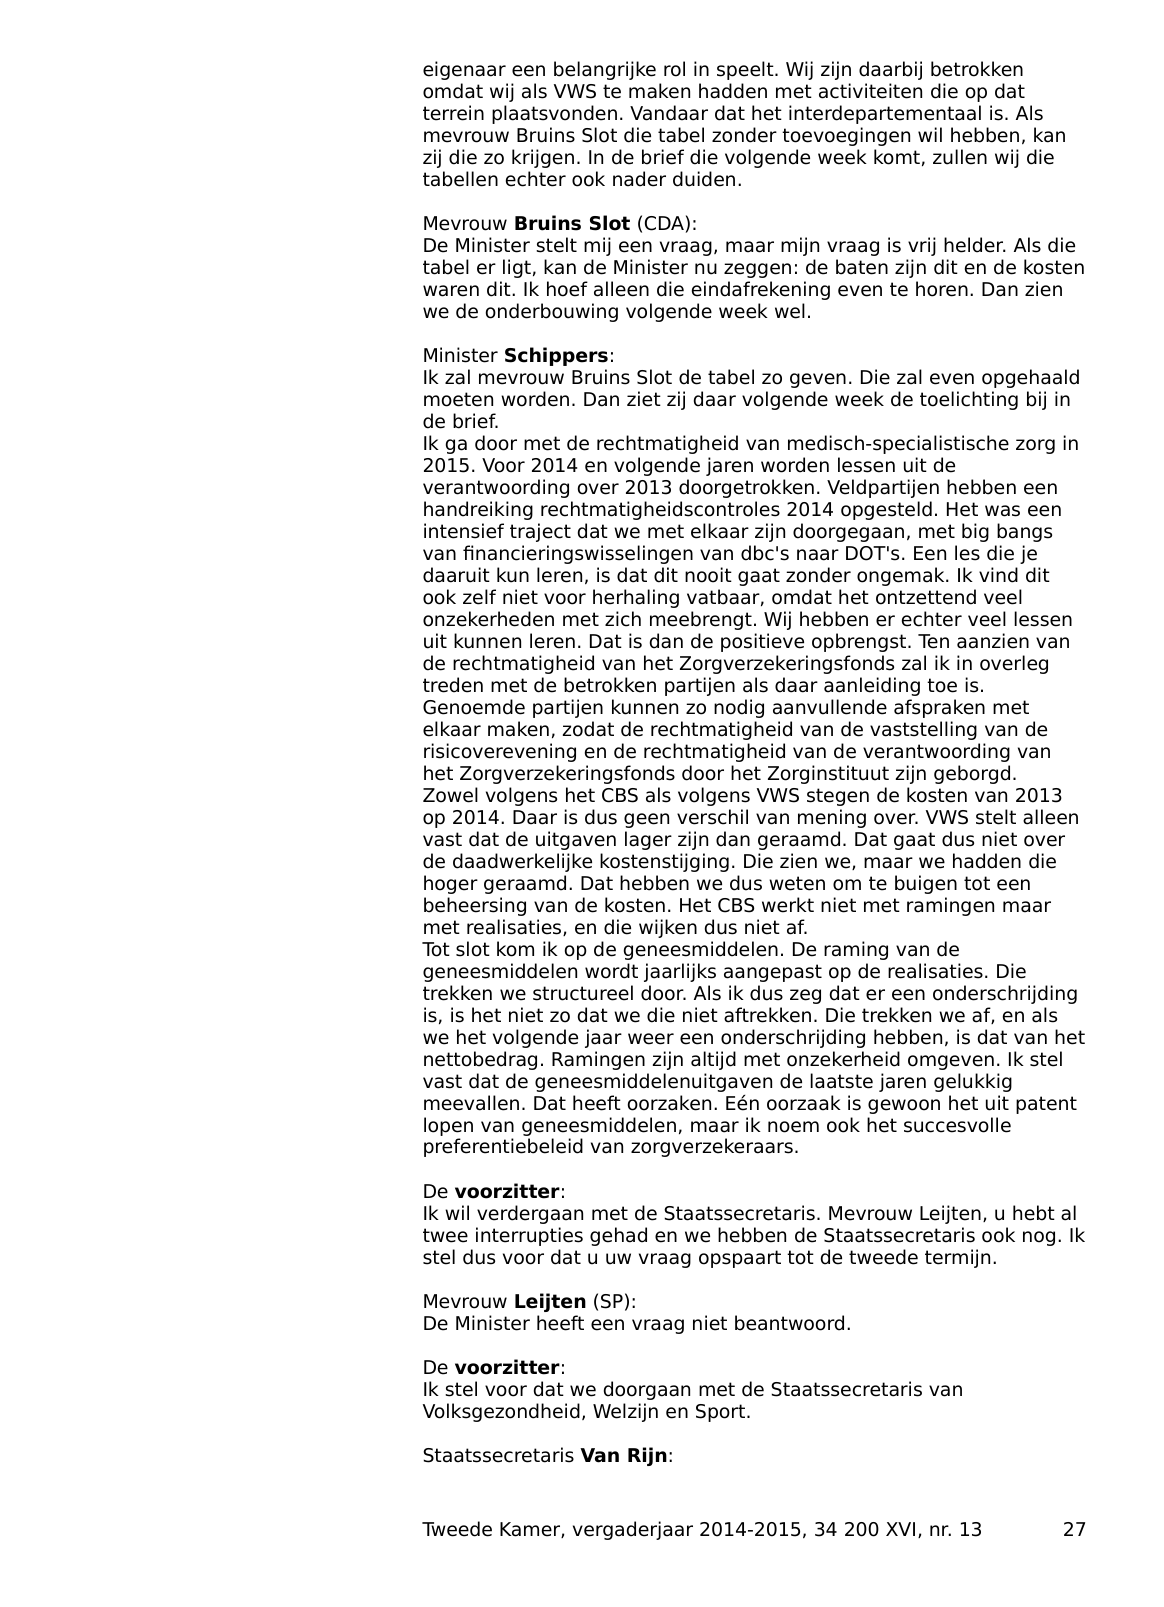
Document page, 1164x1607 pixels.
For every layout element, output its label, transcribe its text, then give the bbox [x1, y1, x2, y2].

text Ik stel voor dat we doorgaan met de Staatssecretaris van Volksgezondheid, Welzijn en Sport. [422, 1379, 1087, 1423]
text Ik zal mevrouw Bruins Slot de tabel zo geven. Die zal even opgehaald moeten worden. Dan ziet zij daar volgende week de toelichting bij in de brief. [422, 367, 1087, 433]
text Minister Schippers: [422, 345, 1087, 367]
text Mevrouw Bruins Slot (CDA): [422, 213, 1087, 235]
text Ik ga door met de rechtmatigheid van medisch-specialistische zorg in 2015. Voor 2014 en volgende jaren worden lessen uit de verantwoording over 2013 doorgetrokken. Veldpartijen hebben een handreiking rechtmatigheidscontroles 2014 opgesteld. Het was een intensief traject dat we met elkaar zijn doorgegaan, met big bangs van financieringswisselingen van dbc's naar DOT's. Een les die je daaruit kun leren, is dat dit nooit gaat zonder ongemak. Ik vind dit ook zelf niet voor herhaling vatbaar, omdat het ontzettend veel onzekerheden met zich meebrengt. Wij hebben er echter veel lessen uit kunnen leren. Dat is dan de positieve opbrengst. Ten aanzien van de rechtmatigheid van het Zorgverzekeringsfonds zal ik in overleg treden met de betrokken partijen als daar aanleiding toe is. Genoemde partijen kunnen zo nodig aanvullende afspraken met elkaar maken, zodat de rechtmatigheid van de vaststelling van de risicoverevening en de rechtmatigheid van de verantwoording van het Zorgverzekeringsfonds door het Zorginstituut zijn geborgd. [422, 433, 1087, 785]
text De Minister heeft een vraag niet beantwoord. [422, 1313, 1087, 1335]
text Zowel volgens het CBS als volgens VWS stegen de kosten van 2013 op 2014. Daar is dus geen verschil van mening over. VWS stelt alleen vast dat de uitgaven lager zijn dan geraamd. Dat gaat dus niet over de daadwerkelijke kostenstijging. Die zien we, maar we hadden die hoger geraamd. Dat hebben we dus weten om te buigen tot een beheersing van de kosten. Het CBS werkt niet met ramingen maar met realisaties, en die wijken dus niet af. [422, 785, 1087, 939]
text Ik wil verdergaan met de Staatssecretaris. Mevrouw Leijten, u hebt al twee interrupties gehad en we hebben de Staatssecretaris ook nog. Ik stel dus voor dat u uw vraag opspaart tot de tweede termijn. [422, 1203, 1087, 1268]
text Staatssecretaris Van Rijn: [422, 1445, 1087, 1467]
text Tot slot kom ik op de geneesmiddelen. De raming van de geneesmiddelen wordt jaarlijks aangepast op de realisaties. Die trekken we structureel door. Als ik dus zeg dat er een onderschrijding is, is het niet zo dat we die niet aftrekken. Die trekken we af, en als we het volgende jaar weer een onderschrijding hebben, is dat van het nettobedrag. Ramingen zijn altijd met onzekerheid omgeven. Ik stel vast dat de geneesmiddelenuitgaven de laatste jaren gelukkig meevallen. Dat heeft oorzaken. Eén oorzaak is gewoon het uit patent lopen van geneesmiddelen, maar ik noem ook het succesvolle preferentiebeleid van zorgverzekeraars. [422, 939, 1087, 1158]
text De voorzitter: [422, 1357, 1087, 1379]
text De voorzitter: [422, 1181, 1087, 1203]
text Mevrouw Leijten (SP): [422, 1291, 1087, 1313]
text De Minister stelt mij een vraag, maar mijn vraag is vrij helder. Als die tabel er ligt, kan de Minister nu zeggen: de baten zijn dit en de kosten waren dit. Ik hoef alleen die eindafrekening even te horen. Dan zien we de onderbouwing volgende week wel. [422, 235, 1087, 323]
text eigenaar een belangrijke rol in speelt. Wij zijn daarbij betrokken omdat wij als VWS te maken hadden met activiteiten die op dat terrein plaatsvonden. Vandaar dat het interdepartementaal is. Als mevrouw Bruins Slot die tabel zonder toevoegingen wil hebben, kan zij die zo krijgen. In de brief die volgende week komt, zullen wij die tabellen echter ook nader duiden. [422, 59, 1087, 191]
